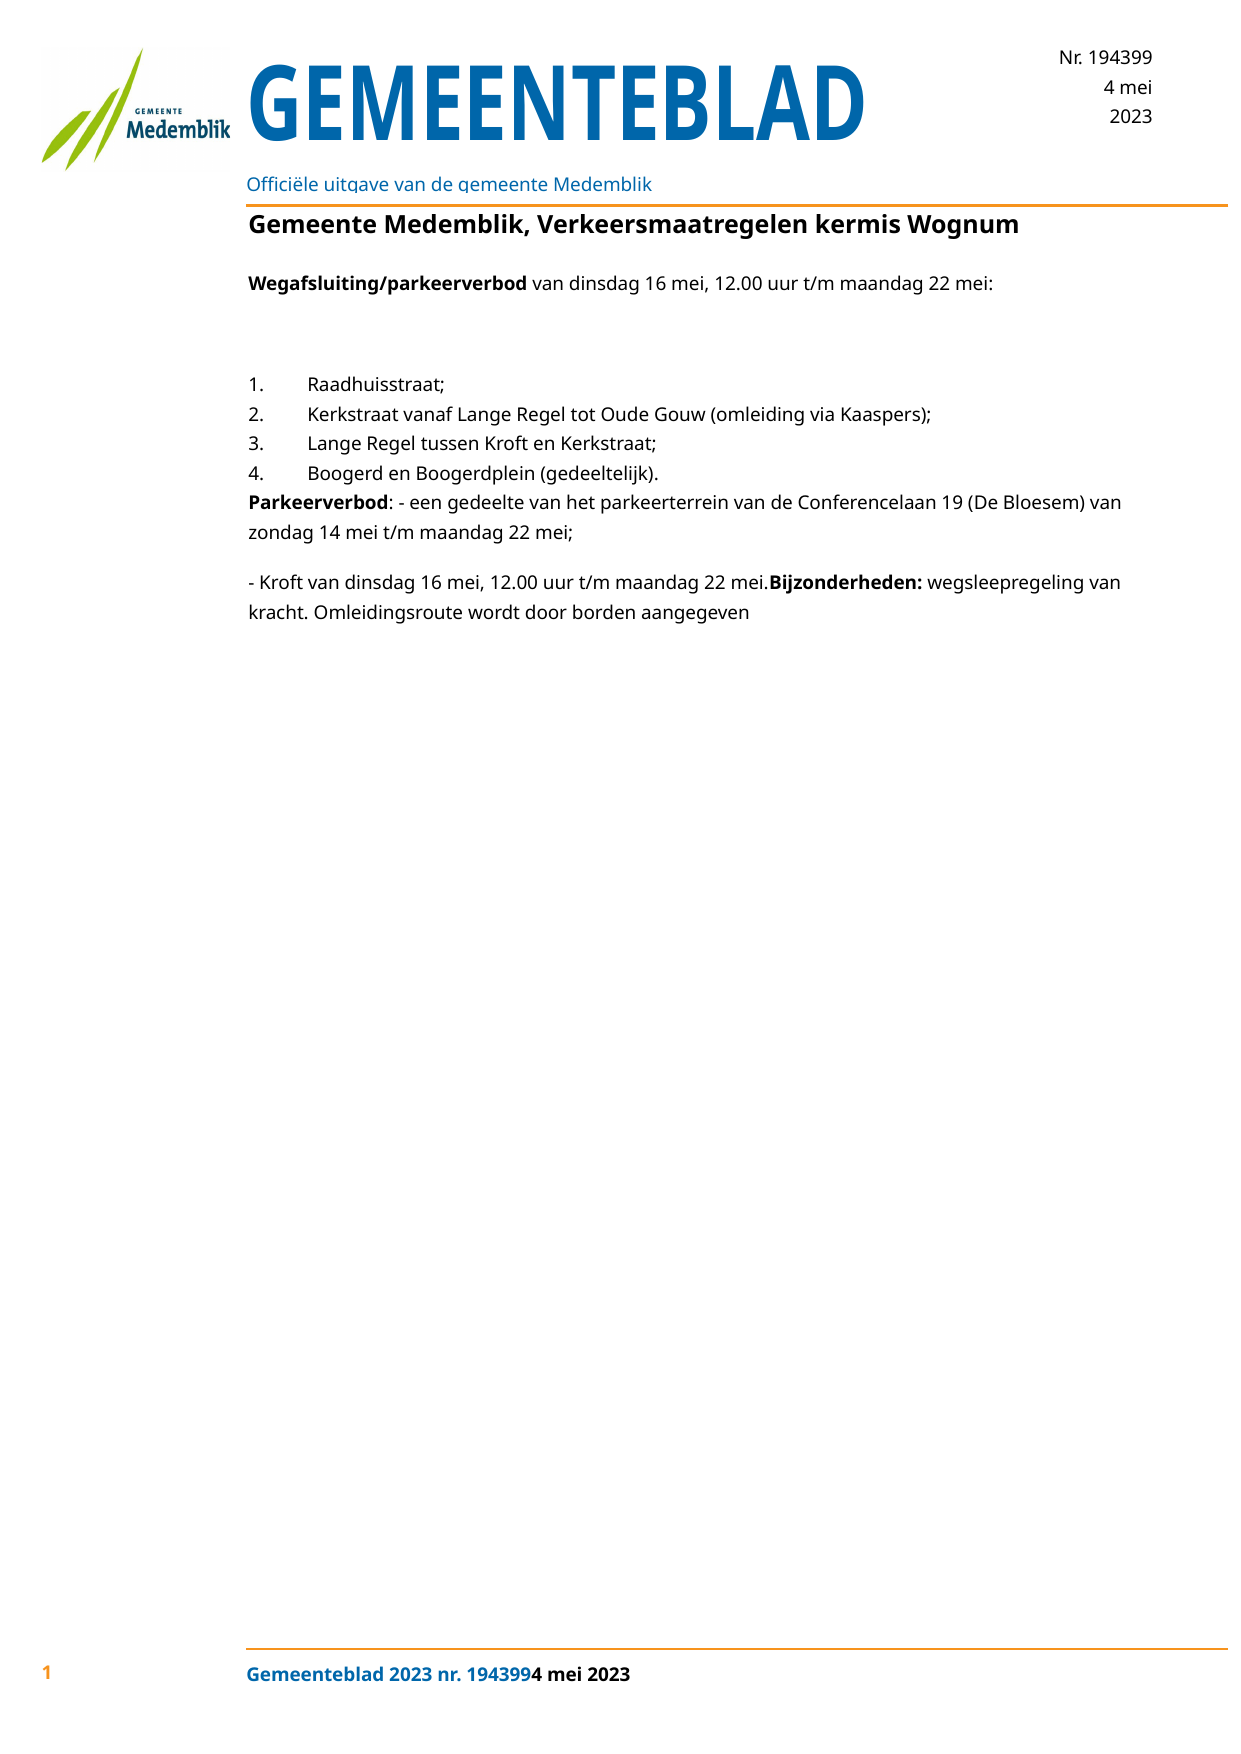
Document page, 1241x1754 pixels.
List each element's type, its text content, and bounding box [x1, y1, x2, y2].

text Parkeerverbod: - een gedeelte van het parkeerterrein van de Conferencelaan 19 (De Bloesem) van zondag 14 mei t/m maandag 22 mei; [248, 489, 1152, 545]
list Kerkstraat vanaf Lange Regel tot Oude Gouw (omleiding via Kaaspers); [248, 401, 1152, 426]
text Gemeente Medemblik, Verkeersmaatregelen kermis Wognum [248, 207, 1152, 241]
text - Kroft van dinsdag 16 mei, 12.00 uur t/m maandag 22 mei.Bijzonderheden: wegsleepregeling van kracht. Omleidingsroute wordt door borden aangegeven [248, 569, 1152, 625]
list Boogerd en Boogerdplein (gedeeltelijk). [248, 460, 1152, 486]
list Lange Regel tussen Kroft en Kerkstraat; [248, 430, 1152, 456]
text Wegafsluiting/parkeerverbod van dinsdag 16 mei, 12.00 uur t/m maandag 22 mei: [248, 270, 1152, 296]
picture [41, 47, 231, 172]
list Raadhuisstraat; [248, 371, 1152, 397]
